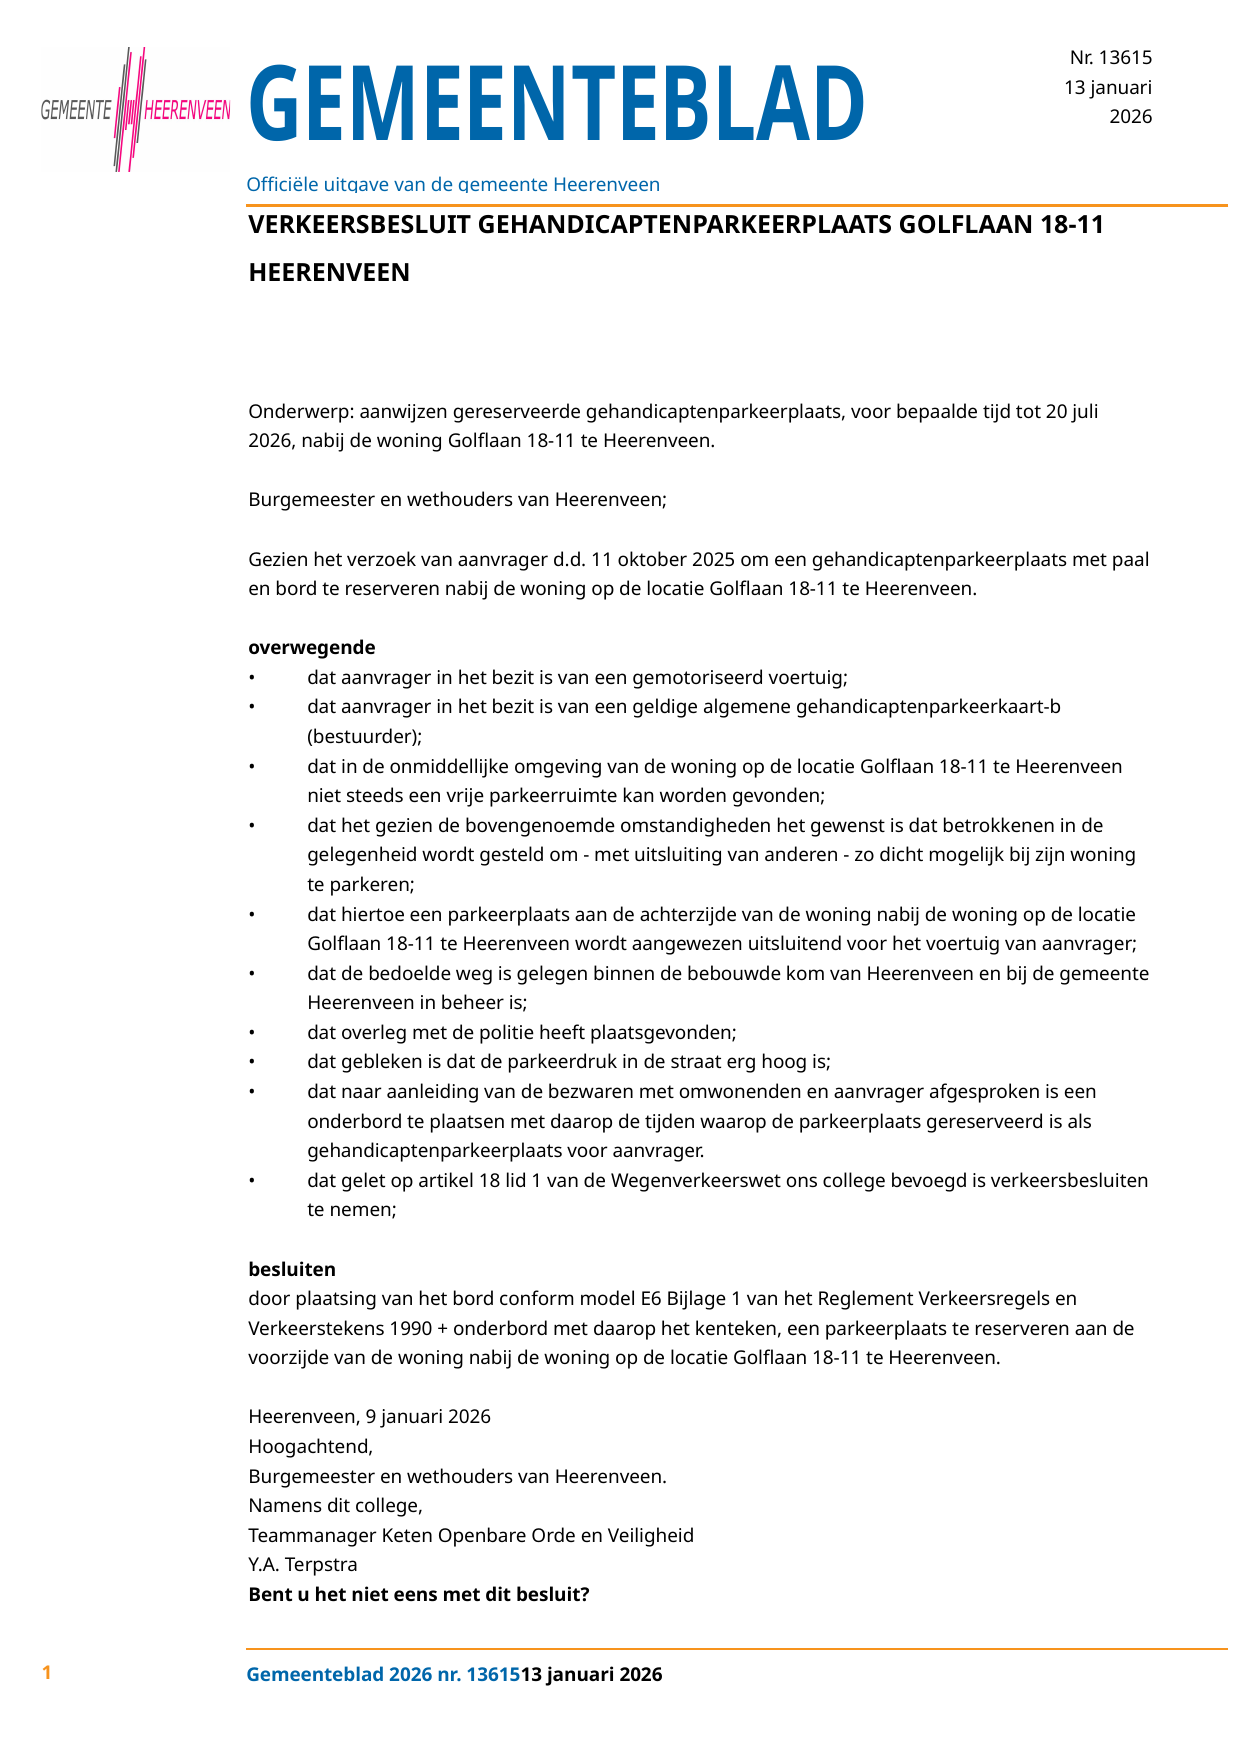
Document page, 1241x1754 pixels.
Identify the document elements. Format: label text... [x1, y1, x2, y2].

list dat de bedoelde weg is gelegen binnen de bebouwde kom van Heerenveen en bij de gemeente Heerenveen in beheer is; [248, 960, 1152, 1015]
text VERKEERSBESLUIT GEHANDICAPTENPARKEERPLAATS GOLFLAAN 18-11 HEERENVEEN [248, 207, 1152, 288]
text Bent u het niet eens met dit besluit? [248, 1581, 1152, 1607]
list dat gelet op artikel 18 lid 1 van de Wegenverkeerswet ons college bevoegd is verkeersbesluiten te nemen; [248, 1167, 1152, 1222]
list dat aanvrager in het bezit is van een geldige algemene gehandicaptenparkeerkaart-b (bestuurder); [248, 694, 1152, 749]
text Teammanager Keten Openbare Orde en Veiligheid [248, 1522, 1152, 1548]
text besluiten [248, 1256, 1152, 1281]
list dat in de onmiddellijke omgeving van de woning op de locatie Golflaan 18-11 te Heerenveen niet steeds een vrije parkeerruimte kan worden gevonden; [248, 753, 1152, 808]
list dat het gezien de bovengenoemde omstandigheden het gewenst is dat betrokkenen in de gelegenheid wordt gesteld om - met uitsluiting van anderen - zo dicht mogelijk bij zijn woning te parkeren; [248, 812, 1152, 897]
text door plaatsing van het bord conform model E6 Bijlage 1 van het Reglement Verkeersregels en Verkeerstekens 1990 + onderbord met daarop het kenteken, een parkeerplaats te reserveren aan de voorzijde van de woning nabij de woning op de locatie Golflaan 18-11 te Heerenveen. [248, 1285, 1152, 1370]
text Hoogachtend, [248, 1433, 1152, 1459]
list dat aanvrager in het bezit is van een gemotoriseerd voertuig; [248, 664, 1152, 690]
list dat overleg met de politie heeft plaatsgevonden; [248, 1019, 1152, 1045]
text overwegende [248, 634, 1152, 660]
text Onderwerp: aanwijzen gereserveerde gehandicaptenparkeerplaats, voor bepaalde tijd tot 20 juli 2026, nabij de woning Golflaan 18-11 te Heerenveen. [248, 398, 1152, 453]
text Namens dit college, [248, 1492, 1152, 1518]
picture [41, 47, 231, 172]
text Gezien het verzoek van aanvrager d.d. 11 oktober 2025 om een gehandicaptenparkeerplaats met paal en bord te reserveren nabij de woning op de locatie Golflaan 18-11 te Heerenveen. [248, 546, 1152, 601]
list dat hiertoe een parkeerplaats aan de achterzijde van de woning nabij de woning op de locatie Golflaan 18-11 te Heerenveen wordt aangewezen uitsluitend voor het voertuig van aanvrager; [248, 901, 1152, 956]
text Burgemeester en wethouders van Heerenveen. [248, 1463, 1152, 1488]
text Heerenveen, 9 januari 2026 [248, 1404, 1152, 1429]
list dat naar aanleiding van de bezwaren met omwonenden en aanvrager afgesproken is een onderbord te plaatsen met daarop de tijden waarop de parkeerplaats gereserveerd is als gehandicaptenparkeerplaats voor aanvrager. [248, 1078, 1152, 1163]
list dat gebleken is dat de parkeerdruk in de straat erg hoog is; [248, 1049, 1152, 1074]
text Y.A. Terpstra [248, 1552, 1152, 1577]
text Burgemeester en wethouders van Heerenveen; [248, 487, 1152, 512]
